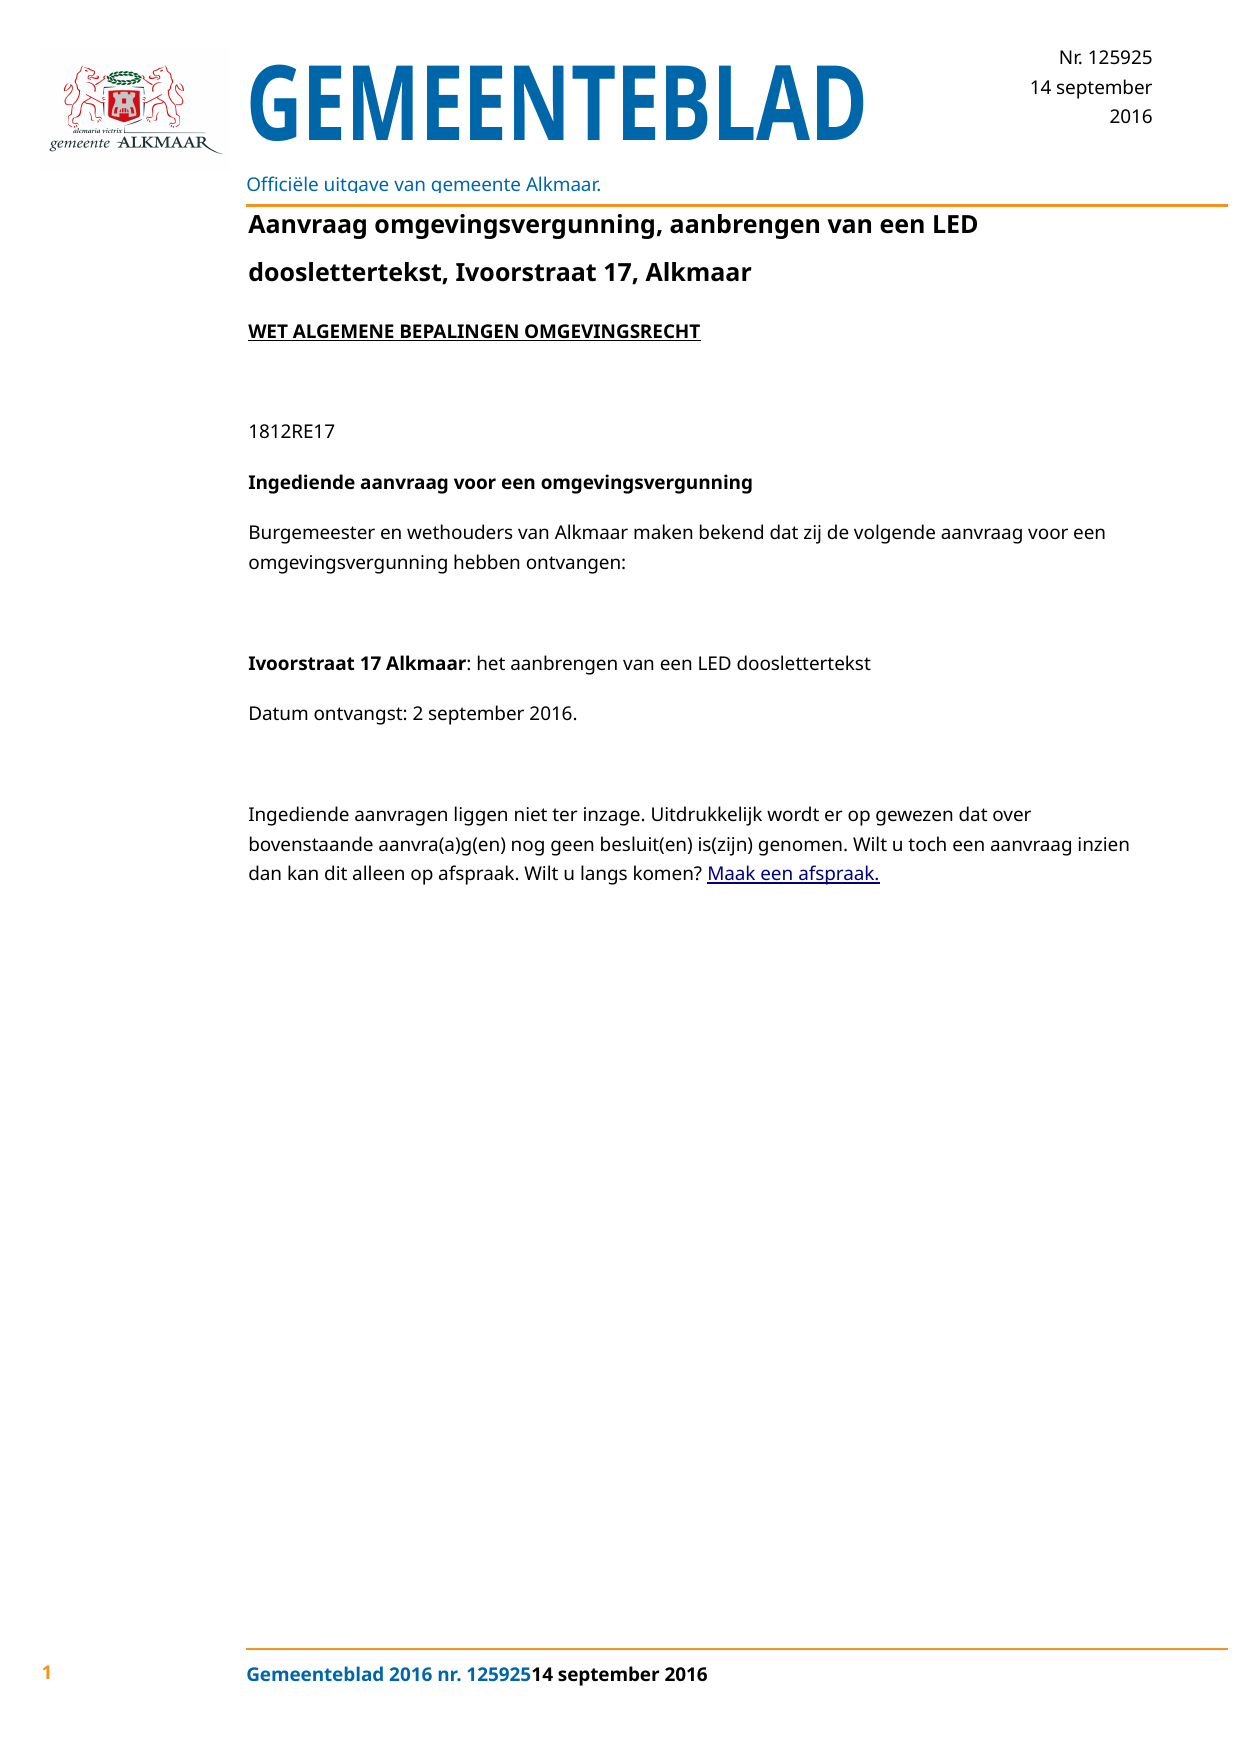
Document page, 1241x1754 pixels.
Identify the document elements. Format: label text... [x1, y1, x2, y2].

text Ivoorstraat 17 Alkmaar: het aanbrengen van een LED dooslettertekst [248, 650, 1152, 676]
picture [41, 47, 231, 172]
text WET ALGEMENE BEPALINGEN OMGEVINGSRECHT [248, 318, 1152, 344]
text Burgemeester en wethouders van Alkmaar maken bekend dat zij de volgende aanvraag voor een omgevingsvergunning hebben ontvangen: [248, 519, 1152, 575]
text Aanvraag omgevingsvergunning, aanbrengen van een LED dooslettertekst, Ivoorstraat 17, Alkmaar [248, 207, 1152, 288]
text Ingediende aanvraag voor een omgevingsvergunning [248, 469, 1152, 495]
text Ingediende aanvragen liggen niet ter inzage. Uitdrukkelijk wordt er op gewezen dat over bovenstaande aanvra(a)g(en) nog geen besluit(en) is(zijn) genomen. Wilt u toch een aanvraag inzien dan kan dit alleen op afspraak. Wilt u langs komen? Maak een afspraak. [248, 801, 1152, 886]
text Datum ontvangst: 2 september 2016. [248, 700, 1152, 726]
text 1812RE17 [248, 419, 1152, 444]
